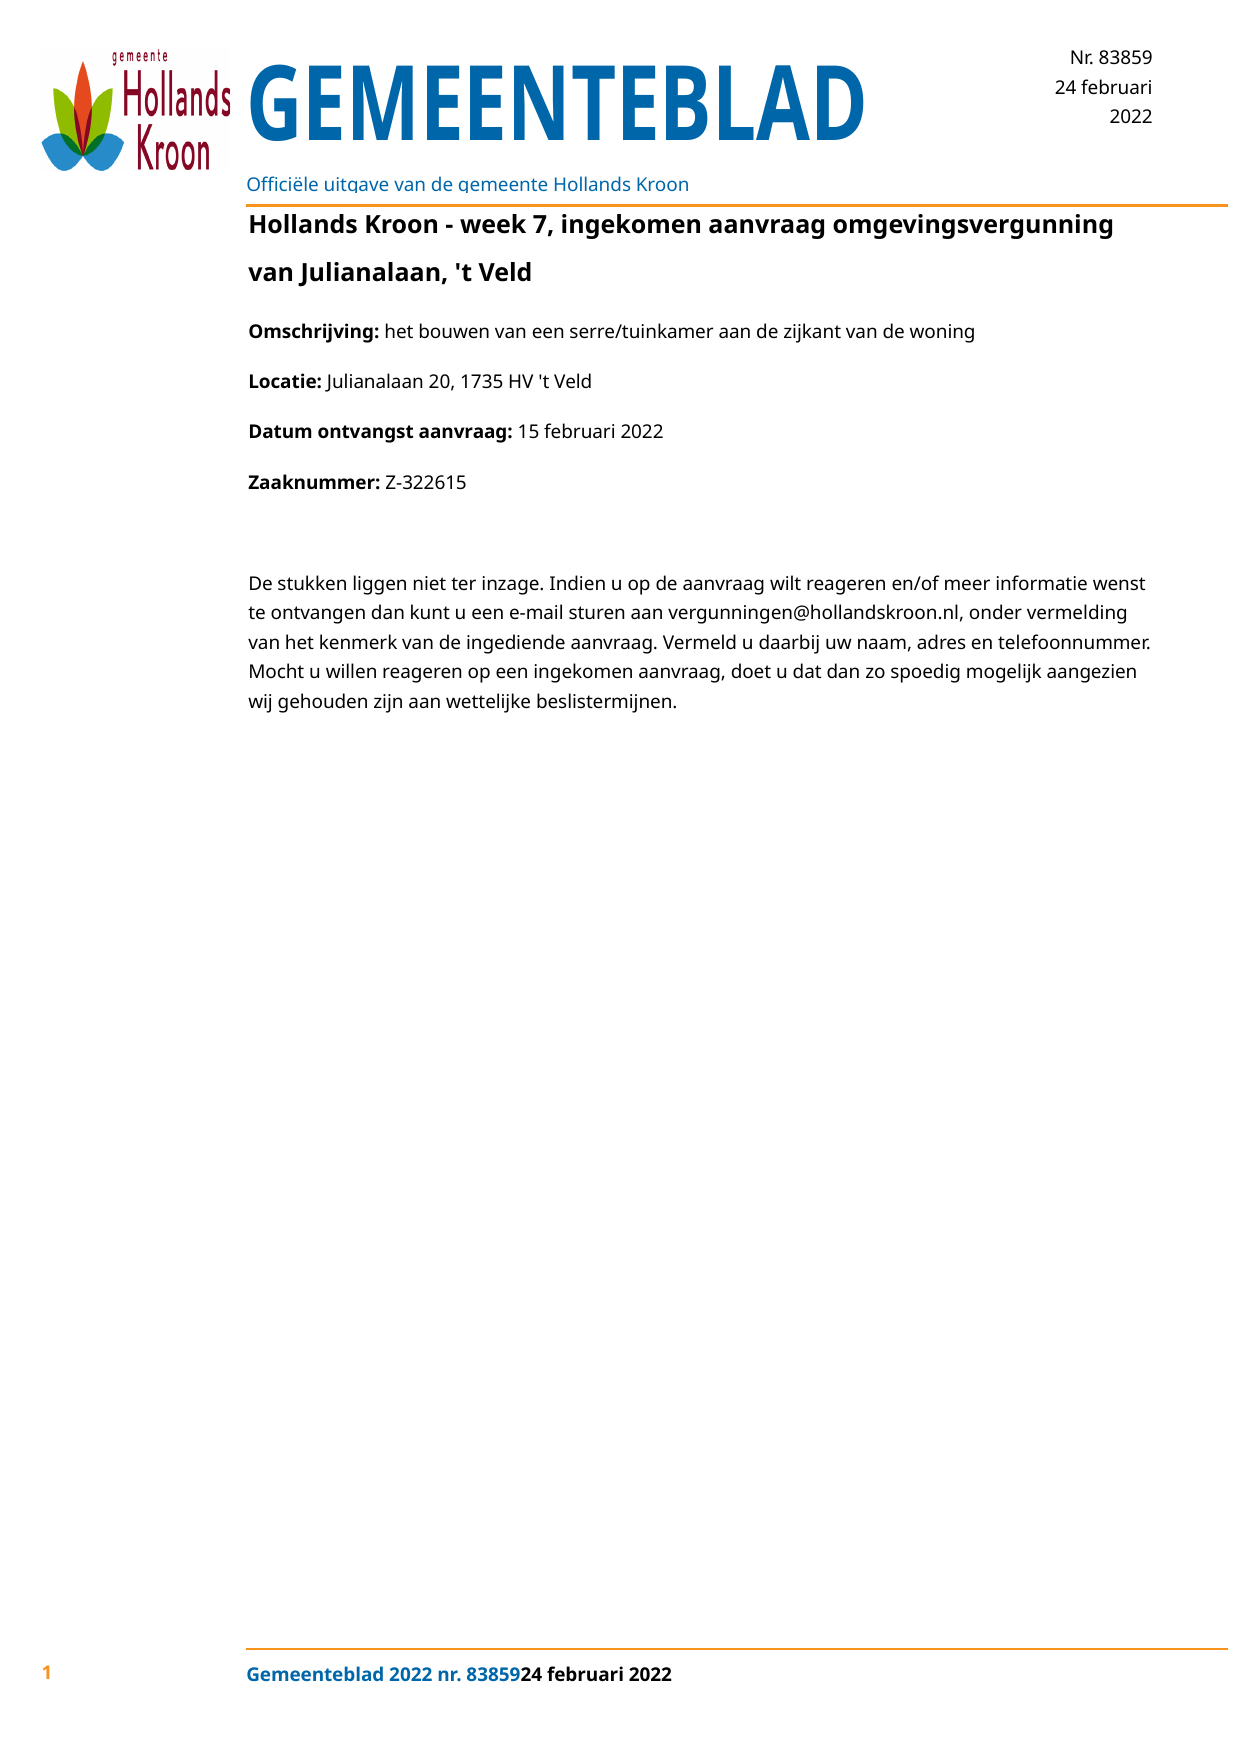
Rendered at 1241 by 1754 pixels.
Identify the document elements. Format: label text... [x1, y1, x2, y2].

text De stukken liggen niet ter inzage. Indien u op de aanvraag wilt reageren en/of meer informatie wenst te ontvangen dan kunt u een e-mail sturen aan vergunningen@hollandskroon.nl, onder vermelding van het kenmerk van de ingediende aanvraag. Vermeld u daarbij uw naam, adres en telefoonnummer. Mocht u willen reageren op een ingekomen aanvraag, doet u dat dan zo spoedig mogelijk aangezien wij gehouden zijn aan wettelijke beslistermijnen. [248, 570, 1152, 714]
picture [41, 47, 231, 172]
text Hollands Kroon - week 7, ingekomen aanvraag omgevingsvergunning van Julianalaan, 't Veld [248, 207, 1152, 288]
text Omschrijving: het bouwen van een serre/tui­nkamer aan de zijkant van de woning [248, 318, 1152, 344]
text Zaaknummer: Z-322615 [248, 469, 1152, 495]
text Datum ontvangst aanvraag: 15 februari 2022 [248, 419, 1152, 444]
text Locatie: Julianalaan 20, 1735 HV 't Veld [248, 368, 1152, 394]
